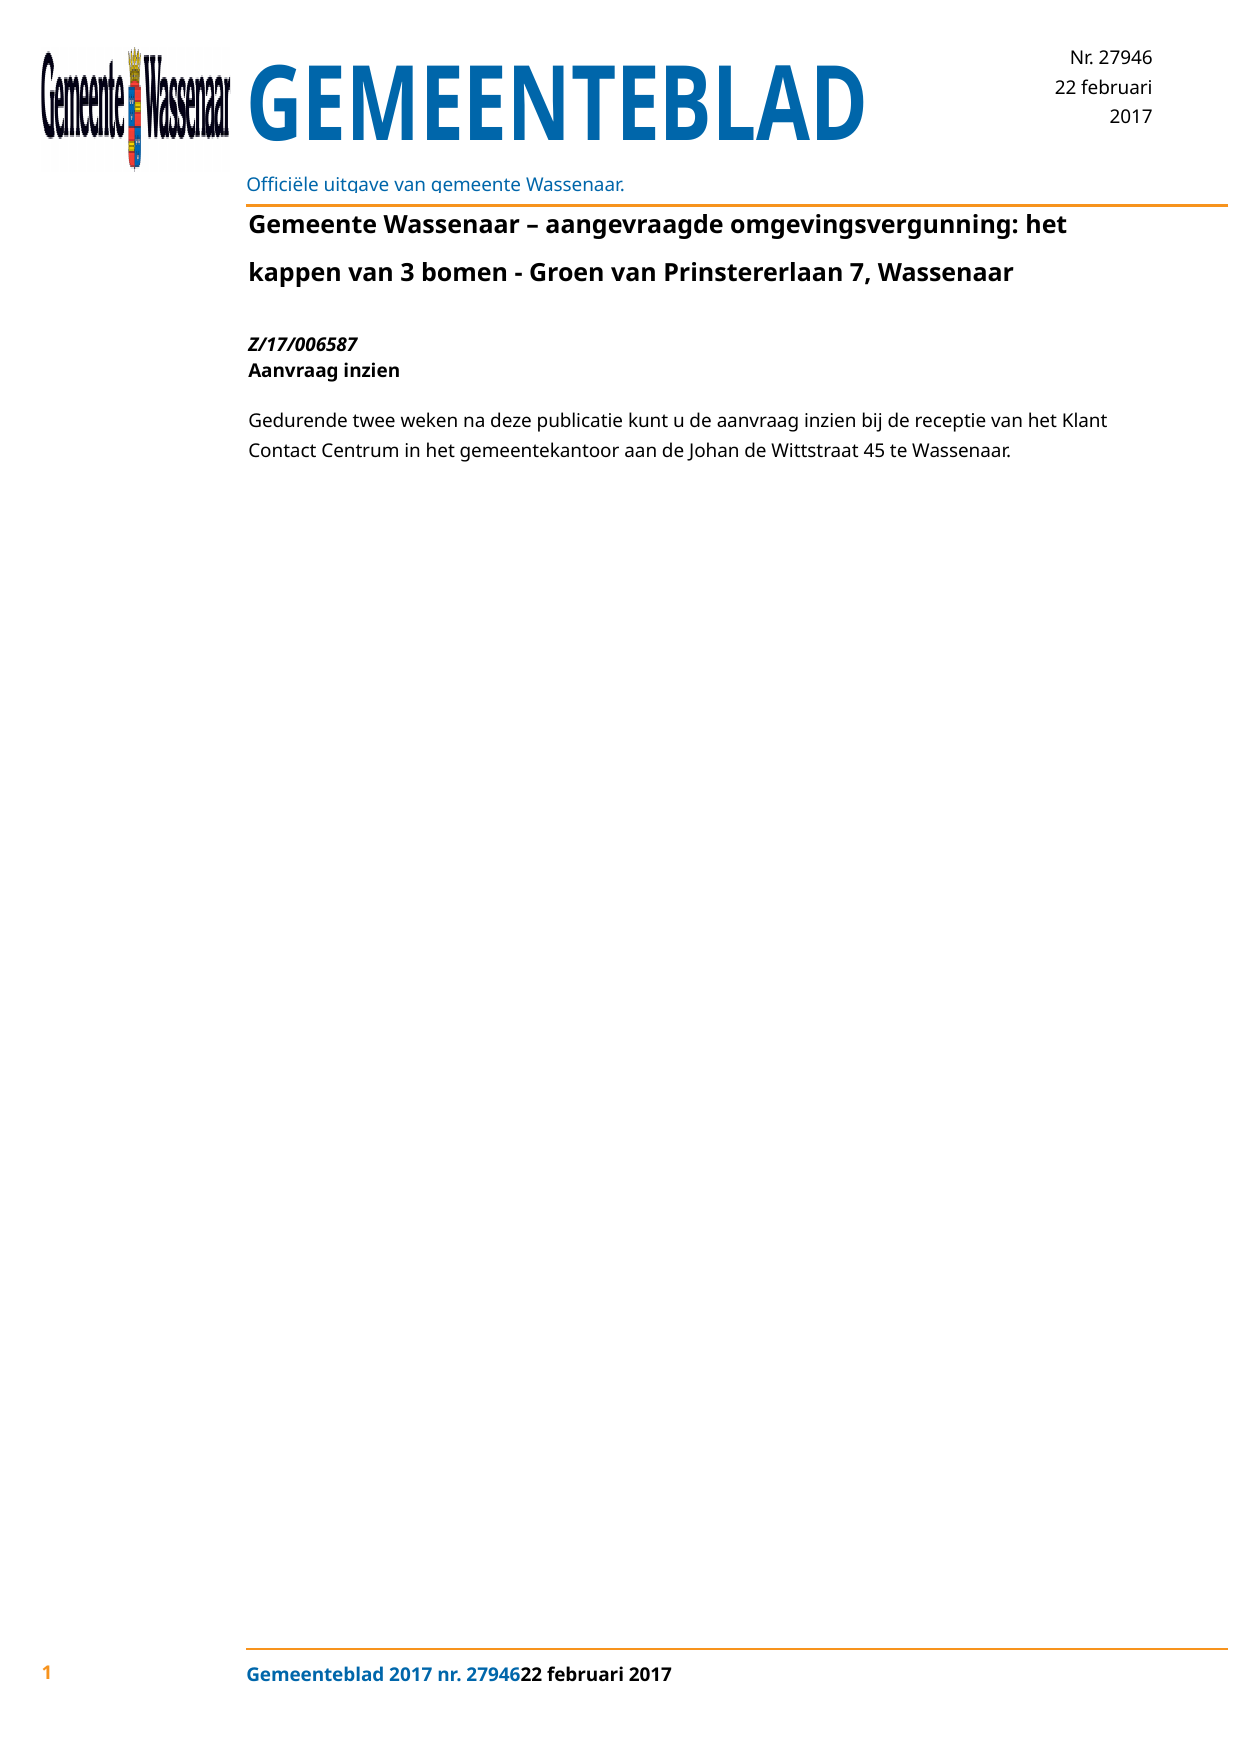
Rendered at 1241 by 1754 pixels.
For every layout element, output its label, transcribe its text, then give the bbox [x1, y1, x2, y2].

picture [41, 47, 231, 172]
text Aanvraag inzien [248, 357, 1152, 383]
text Gedurende twee weken na deze publicatie kunt u de aanvraag inzien bij de receptie van het Klant Contact Centrum in het gemeentekantoor aan de Johan de Wittstraat 45 te Wassenaar. [248, 408, 1152, 463]
text Z/17/006587 [248, 331, 1152, 357]
text Gemeente Wassenaar – aangevraagde omgevingsvergunning: het kappen van 3 bomen - Groen van Prinstererlaan 7, Wassenaar [248, 207, 1152, 288]
